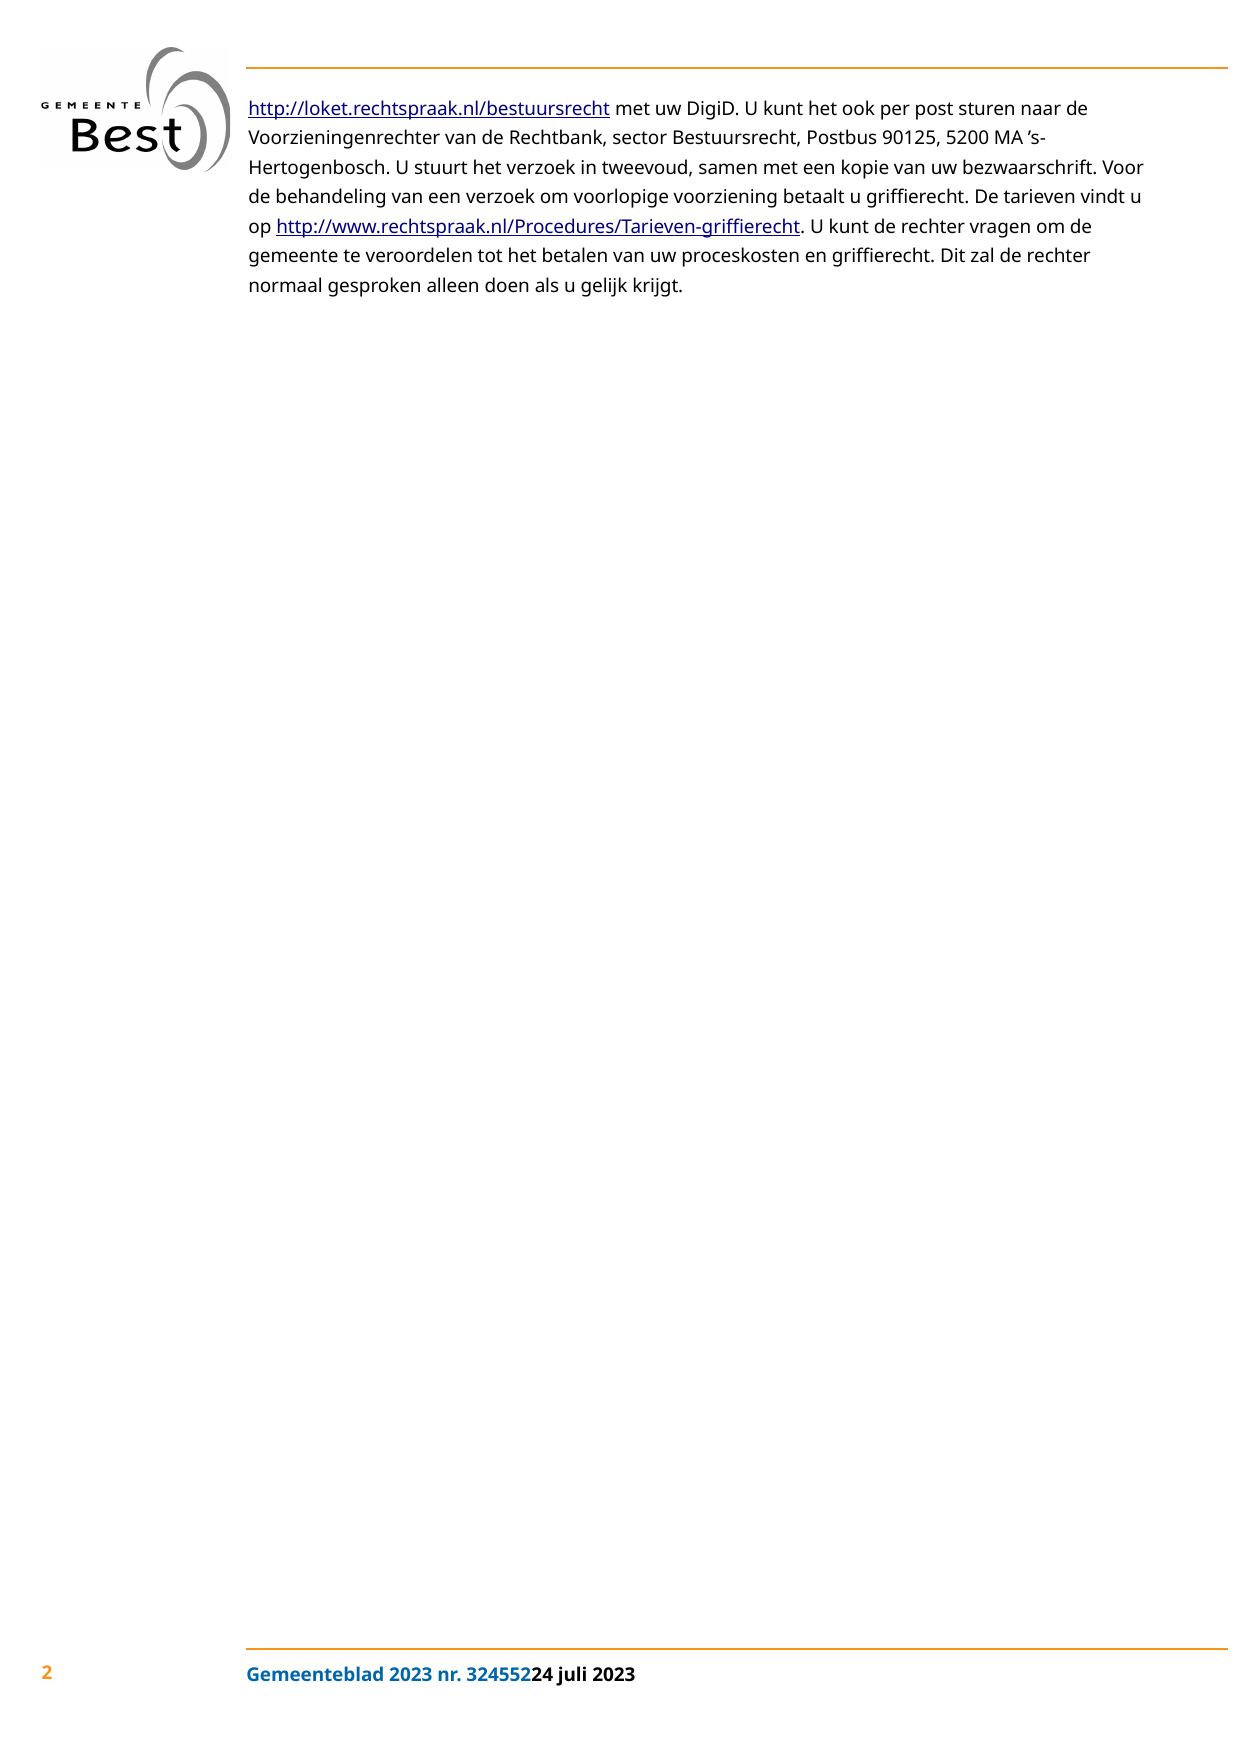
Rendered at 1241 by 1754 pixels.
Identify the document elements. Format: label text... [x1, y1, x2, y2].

text http://loket.rechtspraak.nl/bestuursrecht met uw DigiD. U kunt het ook per post sturen naar de Voorzieningenrechter van de Rechtbank, sector Bestuursrecht, Postbus 90125, 5200 MA ’s-Hertogenbosch. U stuurt het verzoek in tweevoud, samen met een kopie van uw bezwaarschrift. Voor de behandeling van een verzoek om voorlopige voorziening betaalt u griffierecht. De tarieven vindt u op http://www.rechtspraak.nl/Procedures/Tarieven-griffierecht. U kunt de rechter vragen om de gemeente te veroordelen tot het betalen van uw proceskosten en griffierecht. Dit zal de rechter normaal gesproken alleen doen als u gelijk krijgt. [248, 95, 1152, 298]
picture [41, 47, 231, 172]
